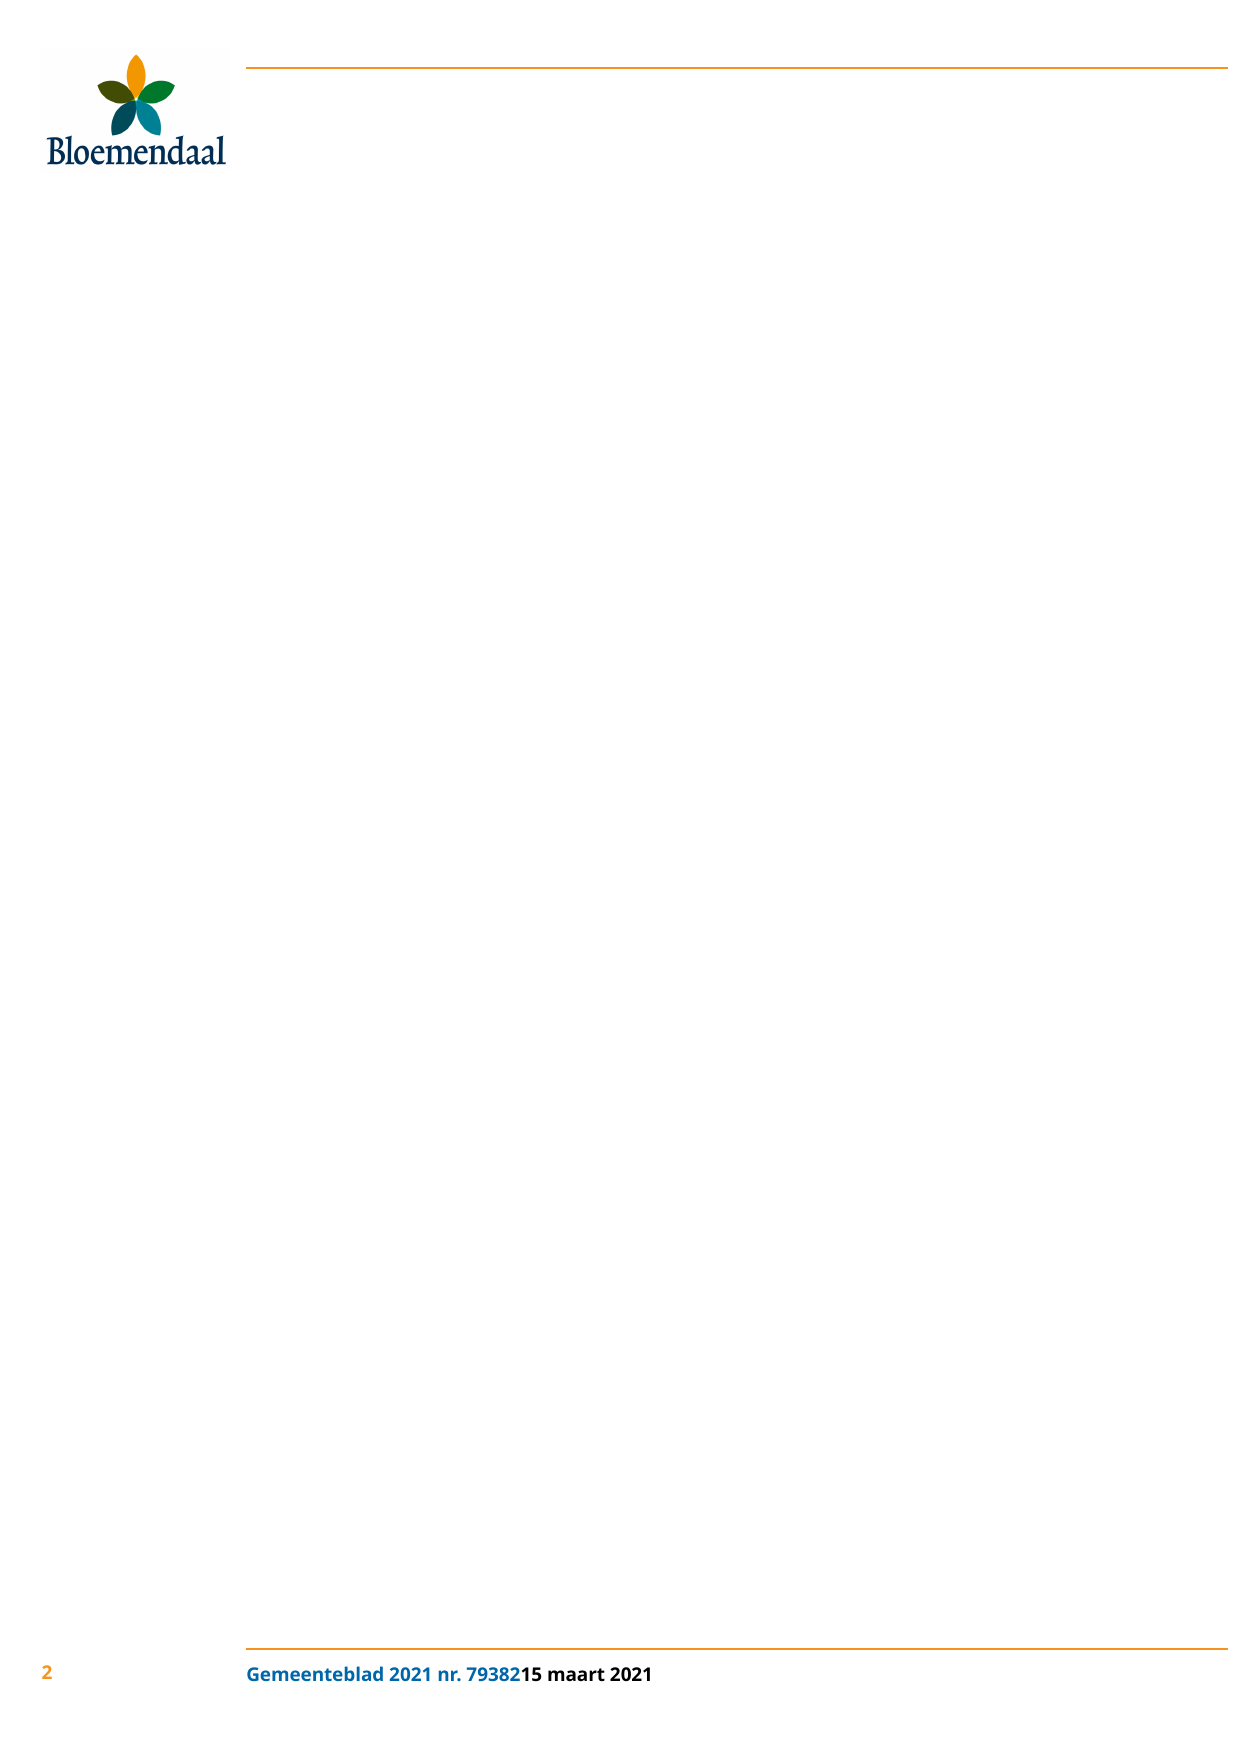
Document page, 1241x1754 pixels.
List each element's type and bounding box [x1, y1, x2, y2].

picture [41, 47, 231, 172]
